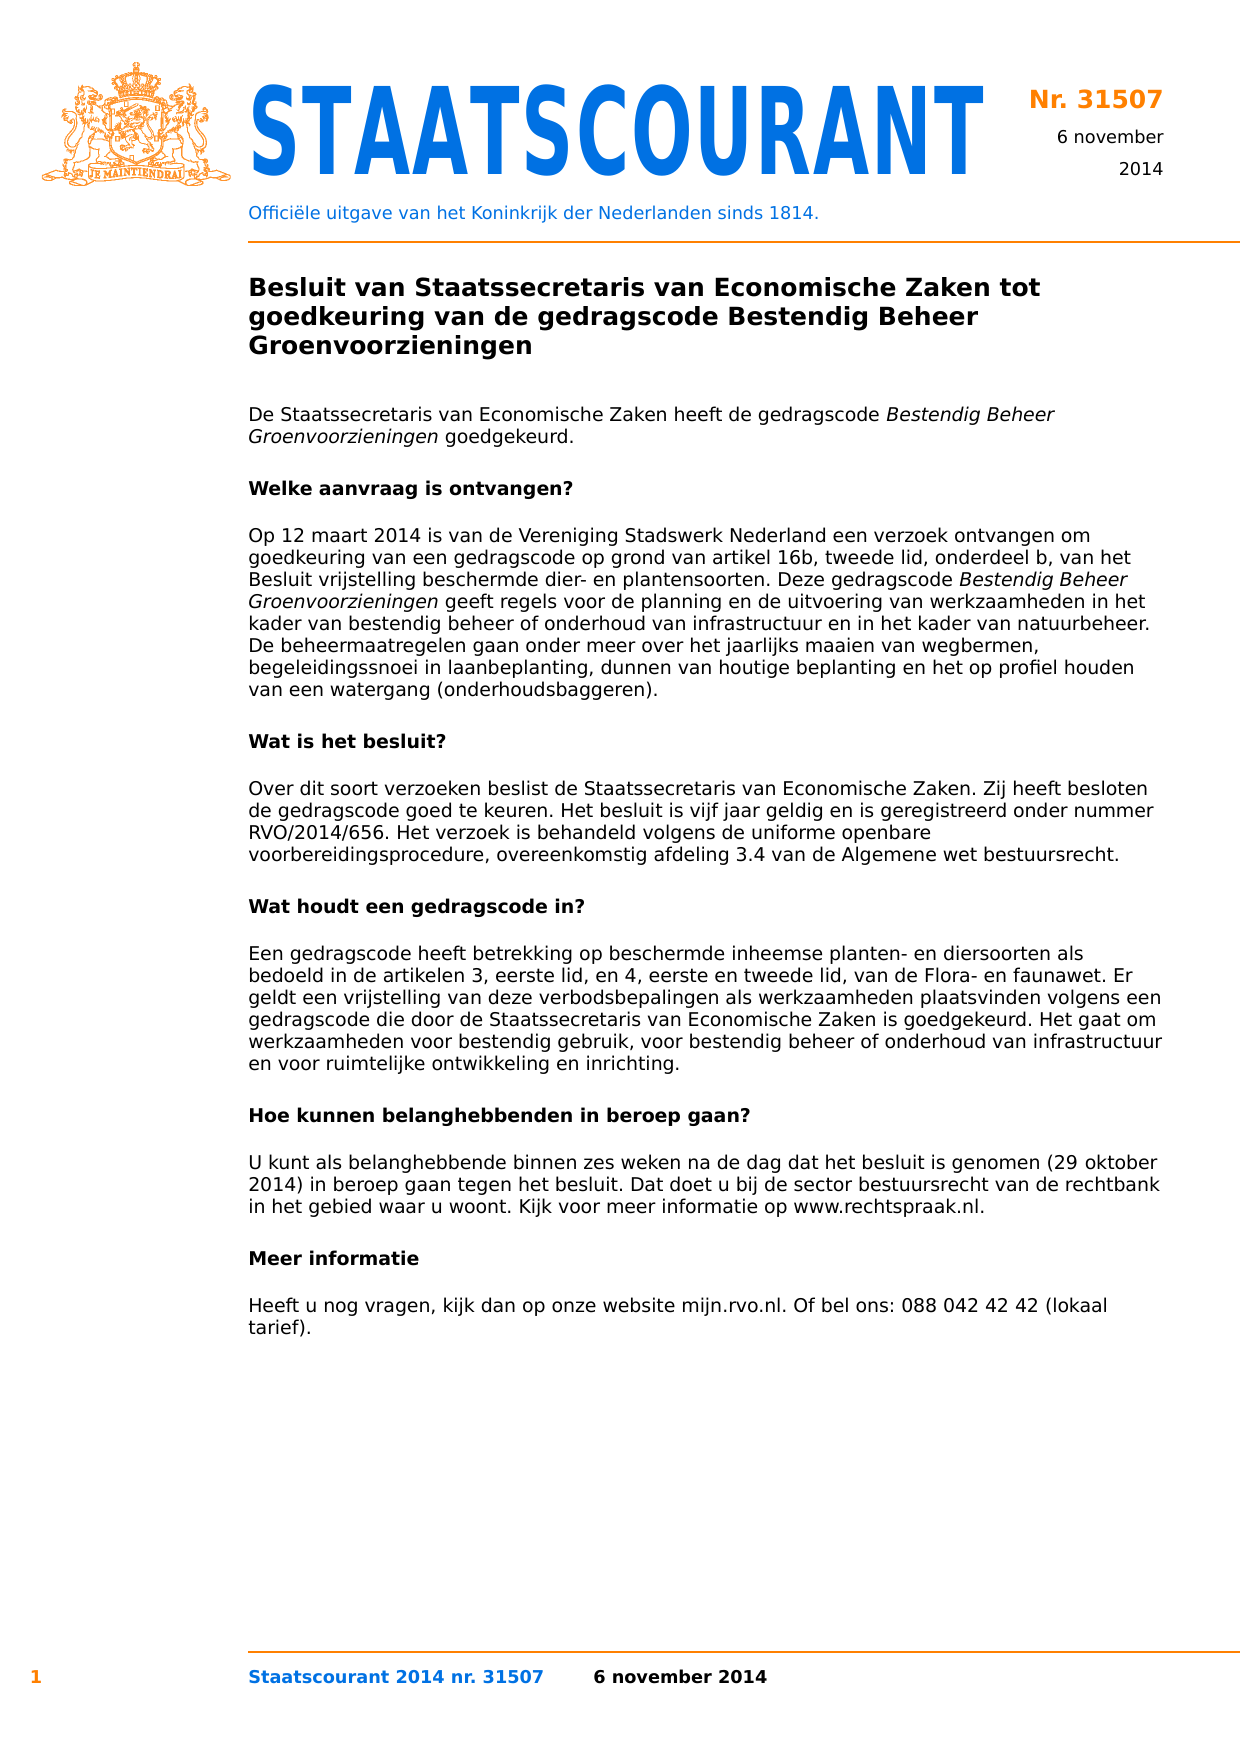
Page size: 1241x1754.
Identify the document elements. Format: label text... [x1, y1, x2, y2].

picture [41, 62, 231, 186]
text U kunt als belanghebbende binnen zes weken na de dag dat het besluit is genomen (29 oktober 2014) in beroep gaan tegen het besluit. Dat doet u bij de sector bestuursrecht van de rechtbank in het gebied waar u woont. Kijk voor meer informatie op www.rechtspraak.nl. [248, 1152, 1163, 1218]
text Over dit soort verzoeken beslist de Staatssecretaris van Economische Zaken. Zij heeft besloten de gedragscode goed te keuren. Het besluit is vijf jaar geldig en is geregistreerd onder nummer RVO/2014/656. Het verzoek is behandeld volgens de uniforme openbare voorbereidingsprocedure, overeenkomstig afdeling 3.4 van de Algemene wet bestuursrecht. [248, 778, 1163, 866]
table_header [25, 62, 248, 241]
text De Staatssecretaris van Economische Zaken heeft de gedragscode Bestendig Beheer Groenvoorzieningen goedgekeurd. [248, 404, 1163, 448]
table_header Nr. 31507 [998, 62, 1240, 121]
subtitle Hoe kunnen belanghebbenden in beroep gaan? [248, 1105, 1163, 1127]
subtitle Wat houdt een gedragscode in? [248, 896, 1163, 918]
subtitle Welke aanvraag is ontvangen? [248, 478, 1163, 500]
table_cell Officiële uitgave van het Koninkrijk der Nederlanden sinds 1814. [248, 203, 1240, 241]
subtitle Besluit van Staatssecretaris van Economische Zaken tot goedkeuring van de gedragscode Bestendig Beheer Groenvoorzieningen [248, 273, 1163, 361]
table_cell 6 november [998, 121, 1240, 153]
table_cell 2014 [998, 153, 1240, 203]
text Een gedragscode heeft betrekking op beschermde inheemse planten- en diersoorten als bedoeld in de artikelen 3, eerste lid, en 4, eerste en tweede lid, van de Flora- en faunawet. Er geldt een vrijstelling van deze verbodsbepalingen als werkzaamheden plaatsvinden volgens een gedragscode die door de Staatssecretaris van Economische Zaken is goedgekeurd. Het gaat om werkzaamheden voor bestendig gebruik, voor bestendig beheer of onderhoud van infrastructuur en voor ruimtelijke ontwikkeling en inrichting. [248, 943, 1163, 1075]
text Heeft u nog vragen, kijk dan op onze website mijn.rvo.nl. Of bel ons: 088 042 42 42 (lokaal tarief). [248, 1295, 1163, 1339]
subtitle Meer informatie [248, 1248, 1163, 1270]
subtitle Wat is het besluit? [248, 731, 1163, 753]
text Op 12 maart 2014 is van de Vereniging Stadswerk Nederland een verzoek ontvangen om goedkeuring van een gedragscode op grond van artikel 16b, tweede lid, onderdeel b, van het Besluit vrijstelling beschermde dier- en plantensoorten. Deze gedragscode Bestendig Beheer Groenvoorzieningen geeft regels voor de planning en de uitvoering van werkzaamheden in het kader van bestendig beheer of onderhoud van infrastructuur en in het kader van natuurbeheer. De beheermaatregelen gaan onder meer over het jaarlijks maaien van wegbermen, begeleidingssnoei in laanbeplanting, dunnen van houtige beplanting en het op profiel houden van een watergang (onderhoudsbaggeren). [248, 525, 1163, 701]
table_header STAATSCOURANT [248, 62, 998, 203]
